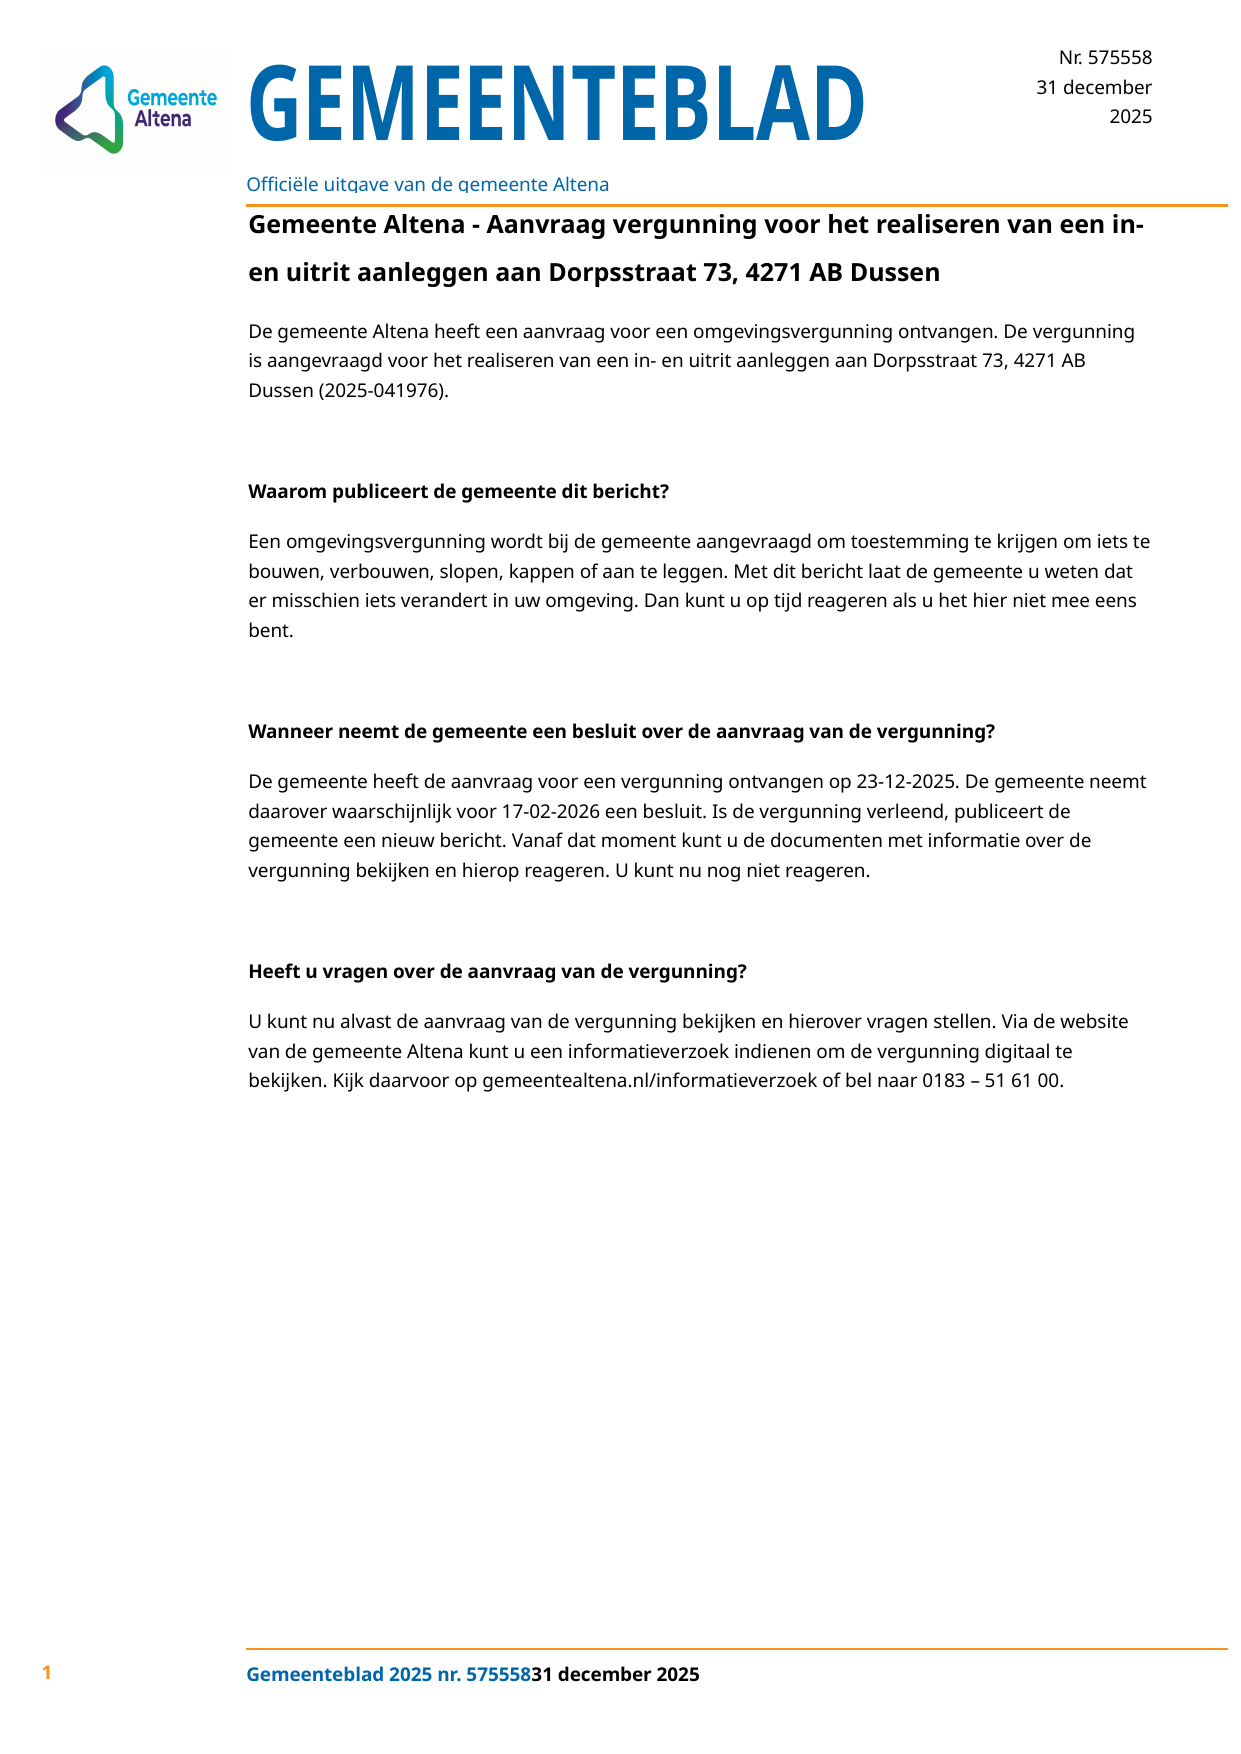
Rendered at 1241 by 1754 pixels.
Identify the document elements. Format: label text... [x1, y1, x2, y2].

text De gemeente heeft de aanvraag voor een vergunning ontvangen op 23-12-2025. De gemeente neemt daarover waarschijnlijk voor 17-02-2026 een besluit. Is de vergunning verleend, publiceert de gemeente een nieuw bericht. Vanaf dat moment kunt u de documenten met informatie over de vergunning bekijken en hierop reageren. U kunt nu nog niet reageren. [248, 768, 1152, 883]
text Een omgevingsvergunning wordt bij de gemeente aangevraagd om toestemming te krijgen om iets te bouwen, verbouwen, slopen, kappen of aan te leggen. Met dit bericht laat de gemeente u weten dat er misschien iets verandert in uw omgeving. Dan kunt u op tijd reageren als u het hier niet mee eens bent. [248, 528, 1152, 643]
text Heeft u vragen over de aanvraag van de vergunning? [248, 958, 1152, 984]
text De gemeente Altena heeft een aanvraag voor een omgevingsvergunning ontvangen. De vergunning is aangevraagd voor het realiseren van een in- en uitrit aanleggen aan Dorpsstraat 73, 4271 AB Dussen (2025-041976). [248, 318, 1152, 403]
text Gemeente Altena - Aanvraag vergunning voor het realiseren van een in- en uitrit aanleggen aan Dorpsstraat 73, 4271 AB Dussen [248, 207, 1152, 288]
picture [41, 47, 231, 172]
text Waarom publiceert de gemeente dit bericht? [248, 478, 1152, 504]
text U kunt nu alvast de aanvraag van de vergunning bekijken en hierover vragen stellen. Via de website van de gemeente Altena kunt u een informatieverzoek indienen om de vergunning digitaal te bekijken. Kijk daarvoor op gemeentealtena.nl/informatieverzoek of bel naar 0183 – 51 61 00. [248, 1008, 1152, 1093]
text Wanneer neemt de gemeente een besluit over de aanvraag van de vergunning? [248, 718, 1152, 744]
